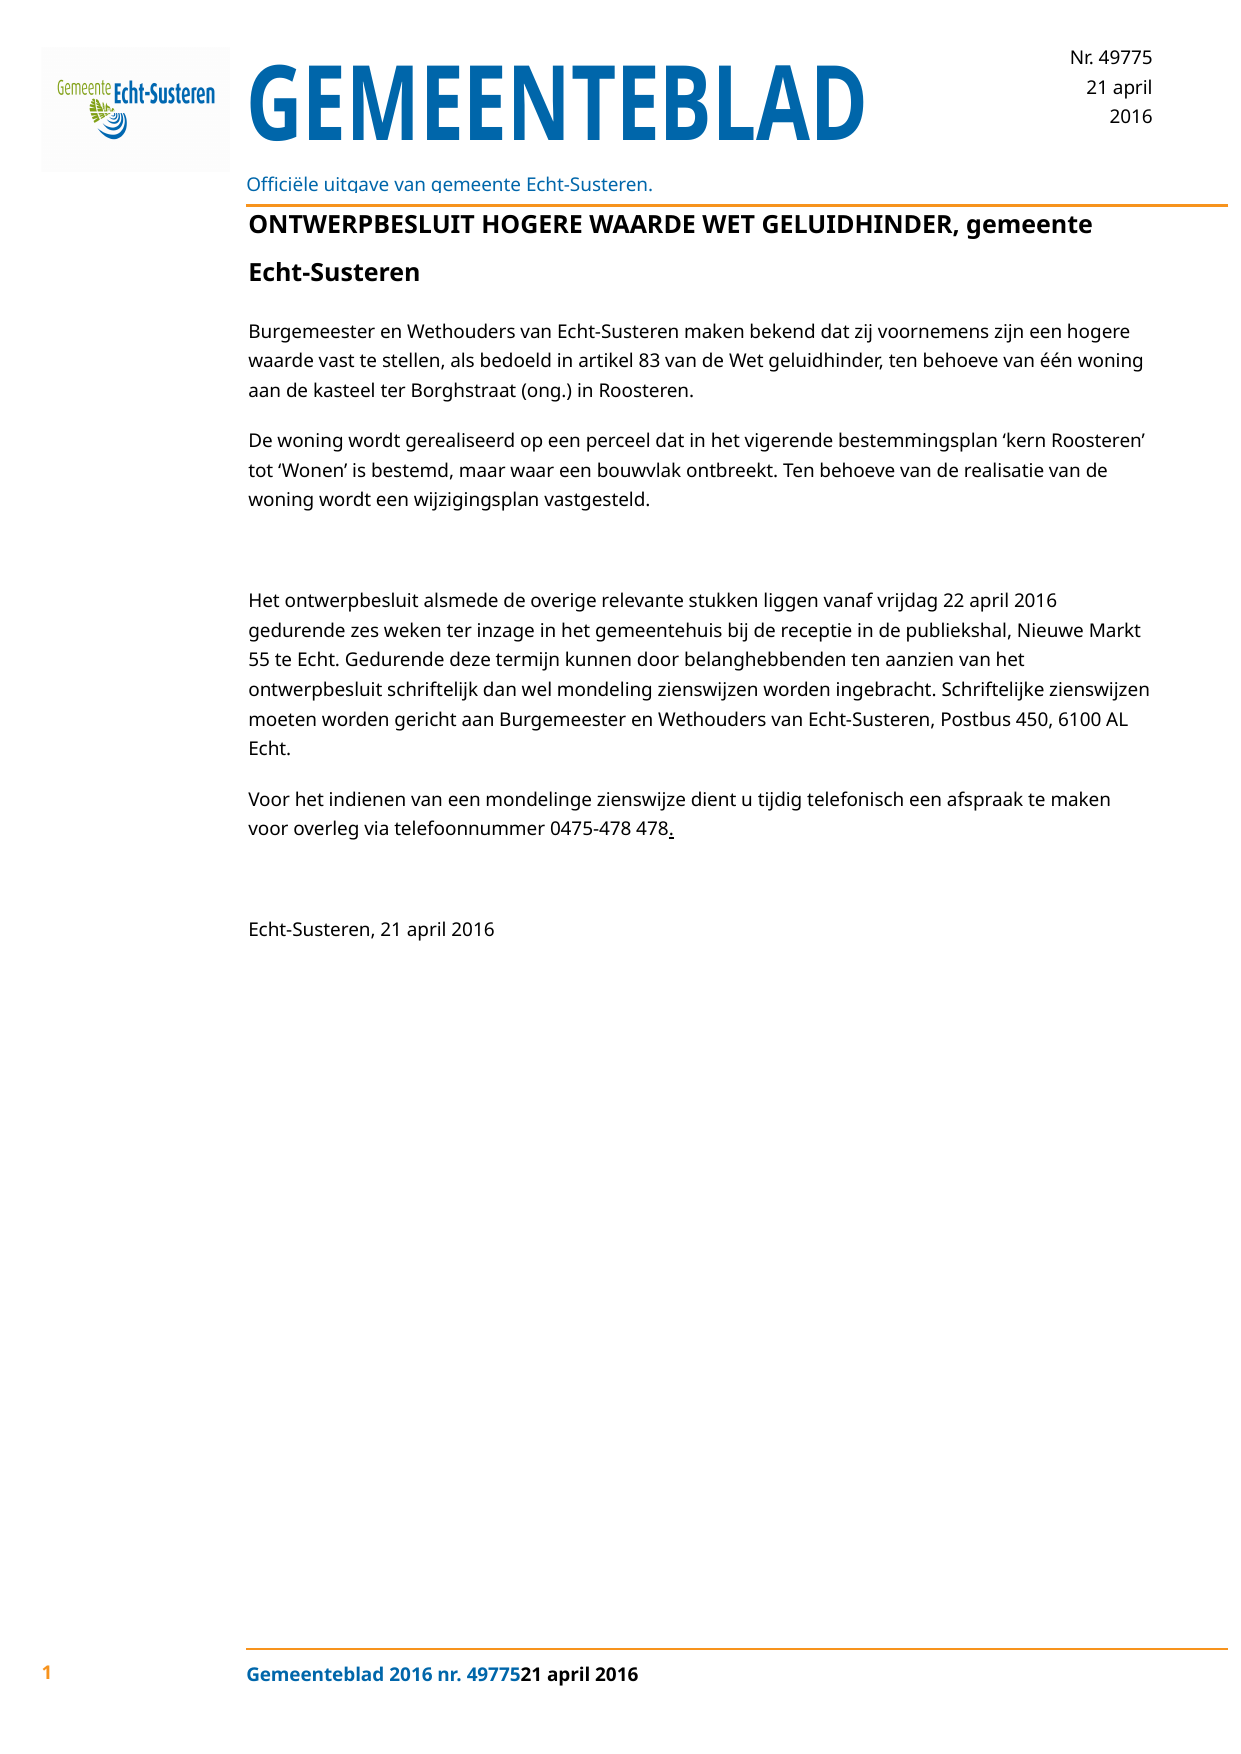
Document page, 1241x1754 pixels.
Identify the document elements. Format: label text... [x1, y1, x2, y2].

text Voor het indienen van een mondelinge zienswijze dient u tijdig telefonisch een afspraak te maken voor overleg via telefoonnummer 0475-478 478. [248, 786, 1152, 841]
text Burgemeester en Wethouders van Echt-Susteren maken bekend dat zij voornemens zijn een hogere waarde vast te stellen, als bedoeld in artikel 83 van de Wet geluidhinder, ten behoeve van één woning aan de kasteel ter Borghstraat (ong.) in Roosteren. [248, 318, 1152, 403]
text ONTWERPBESLUIT HOGERE WAARDE WET GELUIDHINDER, gemeente Echt-Susteren [248, 207, 1152, 288]
text De woning wordt gerealiseerd op een perceel dat in het vigerende bestemmingsplan ‘kern Roosteren’ tot ‘Wonen’ is bestemd, maar waar een bouwvlak ontbreekt. Ten behoeve van de realisatie van de woning wordt een wijzigingsplan vastgesteld. [248, 427, 1152, 512]
text Het ontwerpbesluit alsmede de overige relevante stukken liggen vanaf vrijdag 22 april 2016 gedurende zes weken ter inzage in het gemeentehuis bij de receptie in de publiekshal, Nieuwe Markt 55 te Echt. Gedurende deze termijn kunnen door belanghebbenden ten aanzien van het ontwerpbesluit schriftelijk dan wel mondeling zienswijzen worden ingebracht. Schriftelijke zienswijzen moeten worden gericht aan Burgemeester en Wethouders van Echt-Susteren, Postbus 450, 6100 AL Echt. [248, 587, 1152, 761]
text Echt-Susteren, 21 april 2016 [248, 916, 1152, 942]
picture [41, 47, 231, 172]
